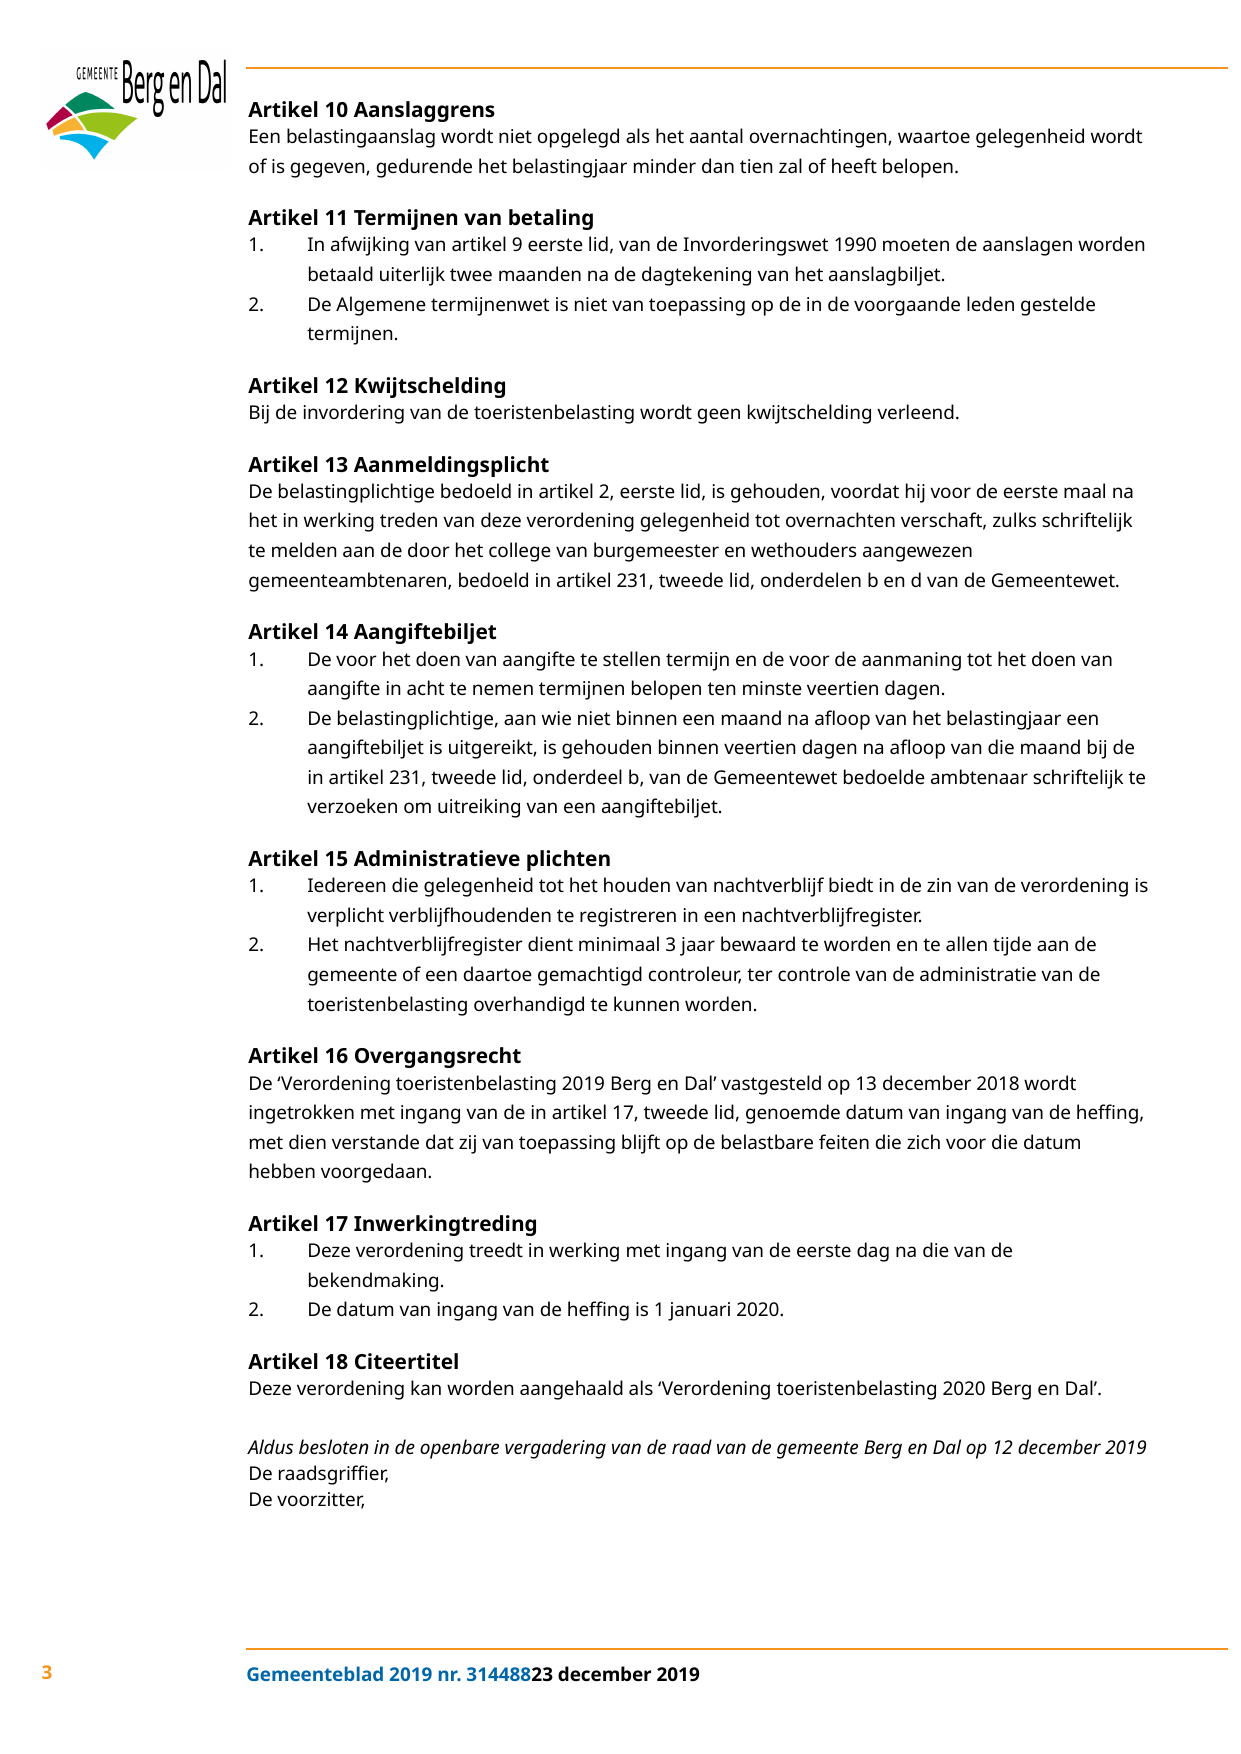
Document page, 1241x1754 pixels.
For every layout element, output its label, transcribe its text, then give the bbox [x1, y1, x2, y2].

list Iedereen die gelegenheid tot het houden van nachtverblijf biedt in de zin van de verordening is verplicht verblijfhoudenden te registreren in een nachtverblijfregister. [248, 872, 1152, 928]
text Deze verordening kan worden aangehaald als ‘Verordening toeristenbelasting 2020 Berg en Dal’. [248, 1375, 1152, 1401]
list De datum van ingang van de heffing is 1 januari 2020. [248, 1296, 1152, 1322]
text Artikel 17 Inwerkingtreding [248, 1209, 1152, 1237]
text Artikel 14 Aangiftebiljet [248, 617, 1152, 646]
text Artikel 16 Overgangsrecht [248, 1041, 1152, 1070]
text Artikel 18 Citeertitel [248, 1347, 1152, 1375]
text Artikel 13 Aanmeldingsplicht [248, 450, 1152, 478]
picture [41, 47, 231, 172]
text De belastingplichtige bedoeld in artikel 2, eerste lid, is gehouden, voordat hij voor de eerste maal na het in werking treden van deze verordening gelegenheid tot overnachten verschaft, zulks schriftelijk te melden aan de door het college van burgemeester en wethouders aangewezen gemeenteambtenaren, bedoeld in artikel 231, tweede lid, onderdelen b en d van de Gemeentewet. [248, 478, 1152, 593]
list De voor het doen van aangifte te stellen termijn en de voor de aanmaning tot het doen van aangifte in acht te nemen termijnen belopen ten minste veertien dagen. [248, 646, 1152, 701]
text Artikel 11 Termijnen van betaling [248, 203, 1152, 232]
list Het nachtverblijfregister dient minimaal 3 jaar bewaard te worden en te allen tijde aan de gemeente of een daartoe gemachtigd controleur, ter controle van de administratie van de toeristenbelasting overhandigd te kunnen worden. [248, 932, 1152, 1017]
text Artikel 10 Aanslaggrens [248, 95, 1152, 123]
list De belastingplichtige, aan wie niet binnen een maand na afloop van het belastingjaar een aangiftebiljet is uitgereikt, is gehouden binnen veertien dagen na afloop van die maand bij de in artikel 231, tweede lid, onderdeel b, van de Gemeentewet bedoelde ambtenaar schriftelijk te verzoeken om uitreiking van een aangiftebiljet. [248, 705, 1152, 819]
text Bij de invordering van de toeristenbelasting wordt geen kwijtschelding verleend. [248, 399, 1152, 425]
list Deze verordening treedt in werking met ingang van de eerste dag na die van de bekendmaking. [248, 1237, 1152, 1293]
list De Algemene termijnenwet is niet van toepassing op de in de voorgaande leden gestelde termijnen. [248, 291, 1152, 346]
text De voorzitter, [248, 1486, 1152, 1512]
text Artikel 15 Administratieve plichten [248, 844, 1152, 872]
text Aldus besloten in de openbare vergadering van de raad van de gemeente Berg en Dal op 12 december 2019 [248, 1434, 1152, 1460]
text Artikel 12 Kwijtschelding [248, 371, 1152, 399]
text Een belastingaanslag wordt niet opgelegd als het aantal overnachtingen, waartoe gelegenheid wordt of is gegeven, gedurende het belastingjaar minder dan tien zal of heeft belopen. [248, 123, 1152, 178]
list In afwijking van artikel 9 eerste lid, van de Invorderingswet 1990 moeten de aanslagen worden betaald uiterlijk twee maanden na de dagtekening van het aanslagbiljet. [248, 232, 1152, 287]
text De raadsgriffier, [248, 1460, 1152, 1486]
text De ‘Verordening toeristenbelasting 2019 Berg en Dal’ vastgesteld op 13 december 2018 wordt ingetrokken met ingang van de in artikel 17, tweede lid, genoemde datum van ingang van de heffing, met dien verstande dat zij van toepassing blijft op de belastbare feiten die zich voor die datum hebben voorgedaan. [248, 1070, 1152, 1184]
